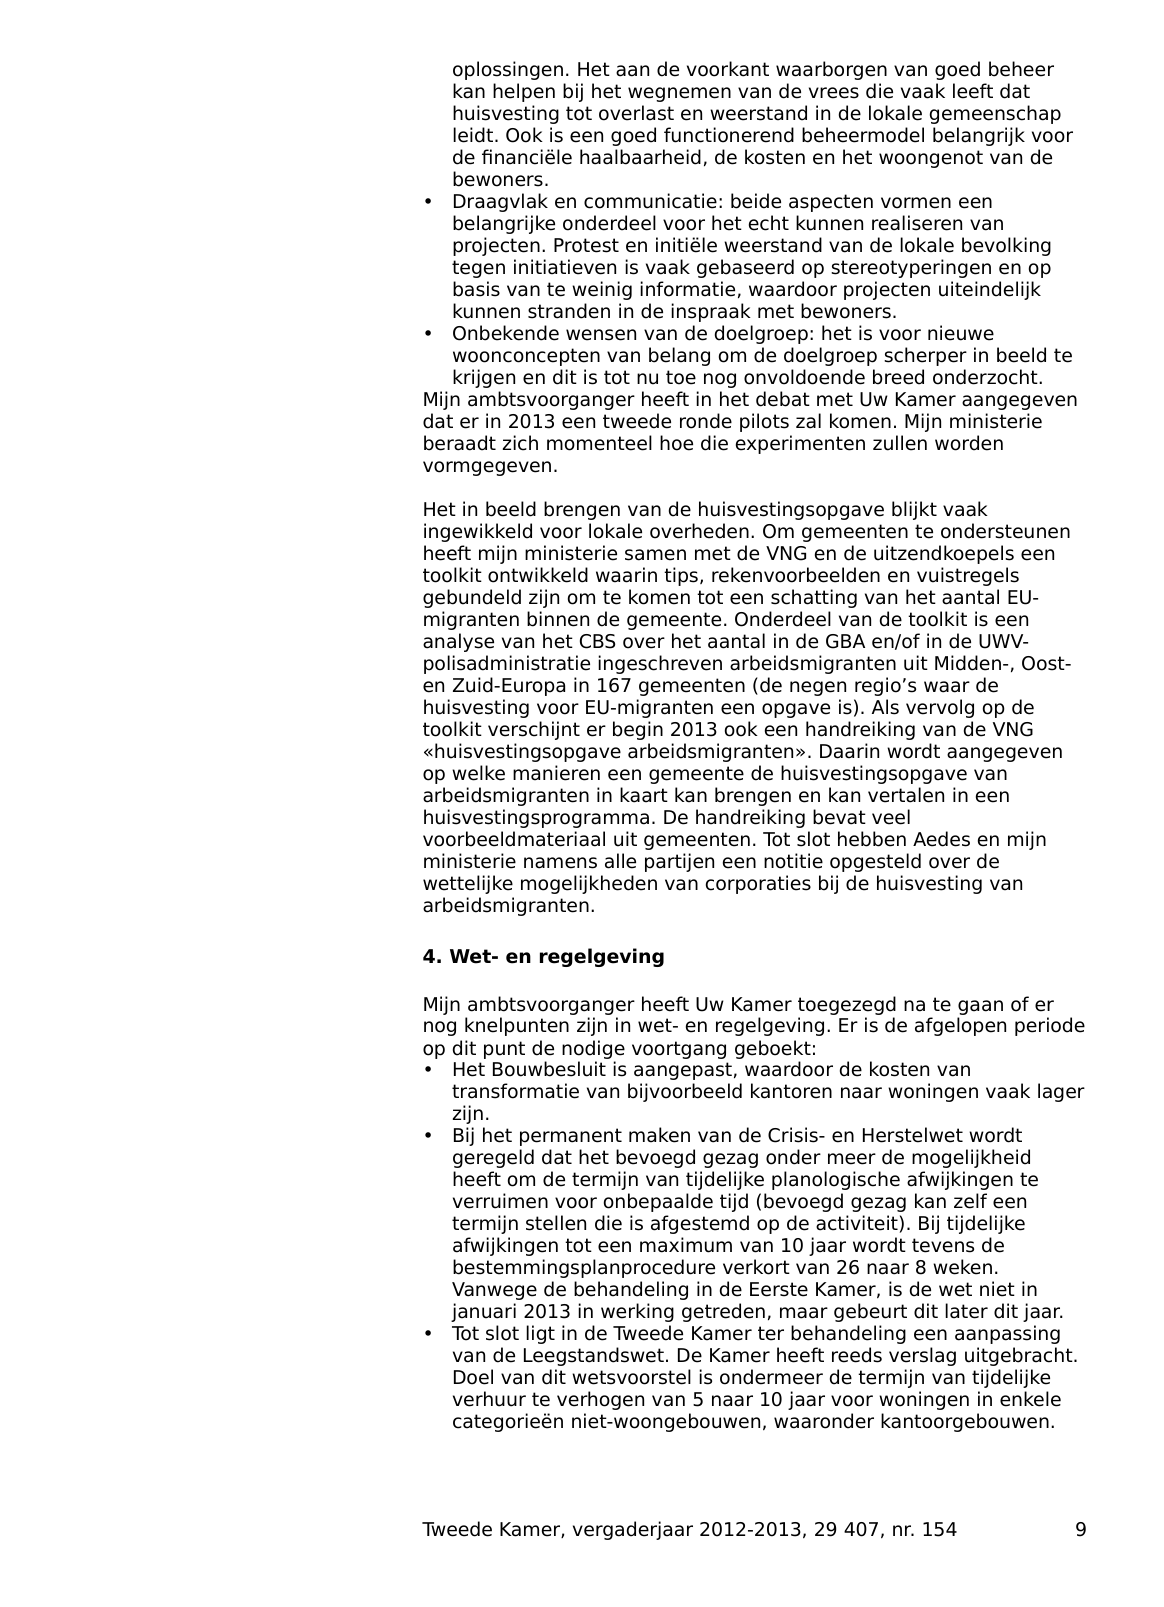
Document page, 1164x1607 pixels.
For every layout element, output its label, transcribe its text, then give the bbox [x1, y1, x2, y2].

subtitle 4. Wet- en regelgeving [422, 946, 1087, 968]
text oplossingen. Het aan de voorkant waarborgen van goed beheer kan helpen bij het wegnemen van de vrees die vaak leeft dat huisvesting tot overlast en weerstand in de lokale gemeenschap leidt. Ook is een goed functionerend beheermodel belangrijk voor de financiële haalbaarheid, de kosten en het woongenot van de bewoners. [422, 59, 1087, 191]
text • Tot slot ligt in de Tweede Kamer ter behandeling een aanpassing van de Leegstandswet. De Kamer heeft reeds verslag uitgebracht. Doel van dit wetsvoorstel is ondermeer de termijn van tijdelijke verhuur te verhogen van 5 naar 10 jaar voor woningen in enkele categorieën niet-woongebouwen, waaronder kantoorgebouwen. [422, 1323, 1087, 1433]
text Mijn ambtsvoorganger heeft Uw Kamer toegezegd na te gaan of er nog knelpunten zijn in wet- en regelgeving. Er is de afgelopen periode op dit punt de nodige voortgang geboekt: [422, 993, 1087, 1059]
text • Draagvlak en communicatie: beide aspecten vormen een belangrijke onderdeel voor het echt kunnen realiseren van projecten. Protest en initiële weerstand van de lokale bevolking tegen initiatieven is vaak gebaseerd op stereotyperingen en op basis van te weinig informatie, waardoor projecten uiteindelijk kunnen stranden in de inspraak met bewoners. [422, 191, 1087, 323]
text • Onbekende wensen van de doelgroep: het is voor nieuwe woonconcepten van belang om de doelgroep scherper in beeld te krijgen en dit is tot nu toe nog onvoldoende breed onderzocht. [422, 323, 1087, 389]
text Mijn ambtsvoorganger heeft in het debat met Uw Kamer aangegeven dat er in 2013 een tweede ronde pilots zal komen. Mijn ministerie beraadt zich momenteel hoe die experimenten zullen worden vormgegeven. [422, 389, 1087, 477]
text • Het Bouwbesluit is aangepast, waardoor de kosten van transformatie van bijvoorbeeld kantoren naar woningen vaak lager zijn. [422, 1059, 1087, 1125]
text • Bij het permanent maken van de Crisis- en Herstelwet wordt geregeld dat het bevoegd gezag onder meer de mogelijkheid heeft om de termijn van tijdelijke planologische afwijkingen te verruimen voor onbepaalde tijd (bevoegd gezag kan zelf een termijn stellen die is afgestemd op de activiteit). Bij tijdelijke afwijkingen tot een maximum van 10 jaar wordt tevens de bestemmingsplanprocedure verkort van 26 naar 8 weken. Vanwege de behandeling in de Eerste Kamer, is de wet niet in januari 2013 in werking getreden, maar gebeurt dit later dit jaar. [422, 1125, 1087, 1323]
text Het in beeld brengen van de huisvestingsopgave blijkt vaak ingewikkeld voor lokale overheden. Om gemeenten te ondersteunen heeft mijn ministerie samen met de VNG en de uitzendkoepels een toolkit ontwikkeld waarin tips, rekenvoorbeelden en vuistregels gebundeld zijn om te komen tot een schatting van het aantal EU-migranten binnen de gemeente. Onderdeel van de toolkit is een analyse van het CBS over het aantal in de GBA en/of in de UWV-polisadministratie ingeschreven arbeidsmigranten uit Midden-, Oost- en Zuid-Europa in 167 gemeenten (de negen regio’s waar de huisvesting voor EU-migranten een opgave is). Als vervolg op de toolkit verschijnt er begin 2013 ook een handreiking van de VNG «huisvestingsopgave arbeidsmigranten». Daarin wordt aangegeven op welke manieren een gemeente de huisvestingsopgave van arbeidsmigranten in kaart kan brengen en kan vertalen in een huisvestingsprogramma. De handreiking bevat veel voorbeeldmateriaal uit gemeenten. Tot slot hebben Aedes en mijn ministerie namens alle partijen een notitie opgesteld over de wettelijke mogelijkheden van corporaties bij de huisvesting van arbeidsmigranten. [422, 499, 1087, 916]
